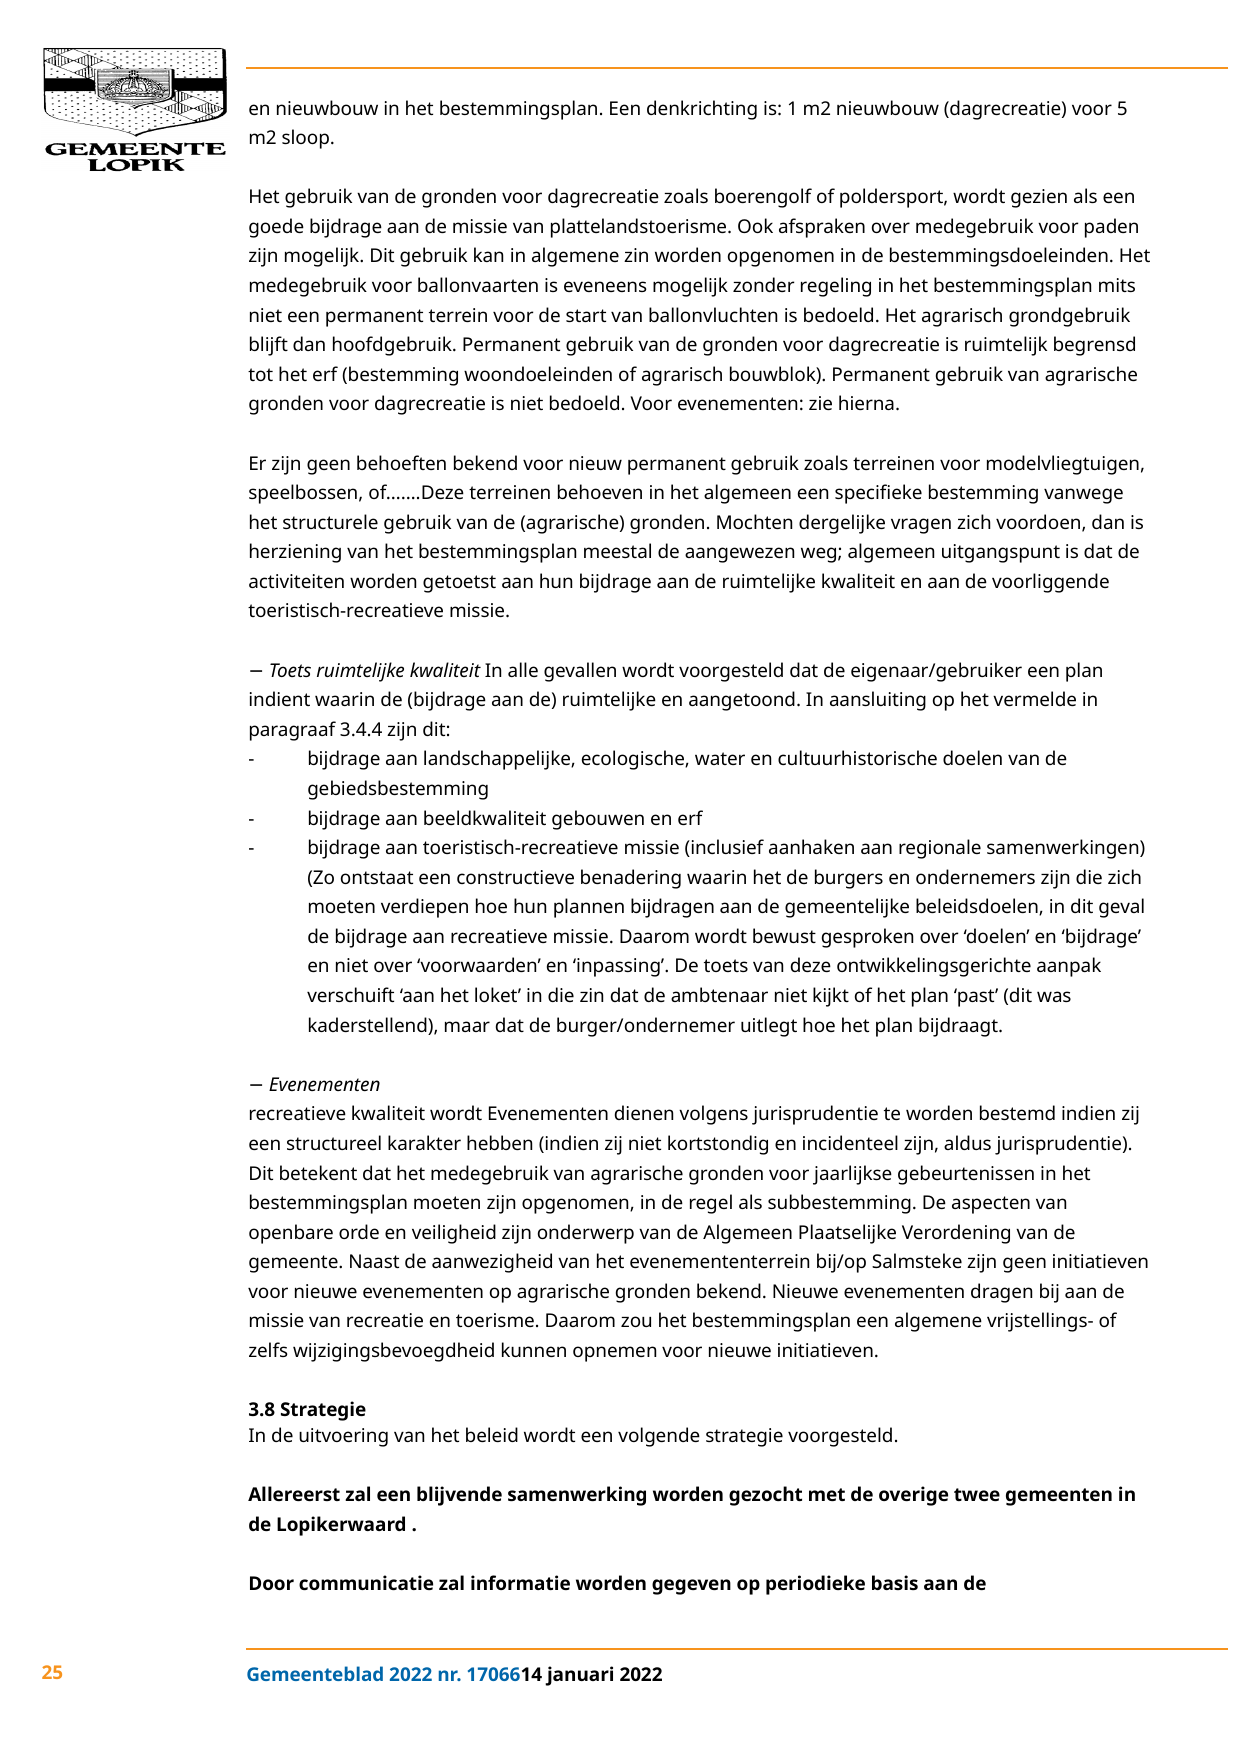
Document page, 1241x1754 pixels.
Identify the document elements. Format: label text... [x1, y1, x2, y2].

text Er zijn geen behoeften bekend voor nieuw permanent gebruik zoals terreinen voor modelvliegtuigen, speelbossen, of…….Deze terreinen behoeven in het algemeen een specifieke bestemming vanwege het structurele gebruik van de (agrarische) gronden. Mochten dergelijke vragen zich voordoen, dan is herziening van het bestemmingsplan meestal de aangewezen weg; algemeen uitgangspunt is dat de activiteiten worden getoetst aan hun bijdrage aan de ruimtelijke kwaliteit en aan de voorliggende toeristisch-recreatieve missie. [248, 450, 1152, 623]
text − Toets ruimtelijke kwaliteit In alle gevallen wordt voorgesteld dat de eigenaar/gebruiker een plan indient waarin de (bijdrage aan de) ruimtelijke en aangetoond. In aansluiting op het vermelde in paragraaf 3.4.4 zijn dit: [248, 657, 1152, 742]
text Het gebruik van de gronden voor dagrecreatie zoals boerengolf of poldersport, wordt gezien als een goede bijdrage aan de missie van plattelandstoerisme. Ook afspraken over medegebruik voor paden zijn mogelijk. Dit gebruik kan in algemene zin worden opgenomen in de bestemmingsdoeleinden. Het medegebruik voor ballonvaarten is eveneens mogelijk zonder regeling in het bestemmingsplan mits niet een permanent terrein voor de start van ballonvluchten is bedoeld. Het agrarisch grondgebruik blijft dan hoofdgebruik. Permanent gebruik van de gronden voor dagrecreatie is ruimtelijk begrensd tot het erf (bestemming woondoeleinden of agrarisch bouwblok). Permanent gebruik van agrarische gronden voor dagrecreatie is niet bedoeld. Voor evenementen: zie hierna. [248, 183, 1152, 416]
text In de uitvoering van het beleid wordt een volgende strategie voorgesteld. [248, 1422, 1152, 1448]
list bijdrage aan landschappelijke, ecologische, water en cultuurhistorische doelen van de gebiedsbestemming [248, 746, 1152, 801]
list bijdrage aan toeristisch-recreatieve missie (inclusief aanhaken aan regionale samenwerkingen) (Zo ontstaat een constructieve benadering waarin het de burgers en ondernemers zijn die zich moeten verdiepen hoe hun plannen bijdragen aan de gemeentelijke beleidsdoelen, in dit geval de bijdrage aan recreatieve missie. Daarom wordt bewust gesproken over ‘doelen’ en ‘bijdrage’ en niet over ‘voorwaarden’ en ‘inpassing’. De toets van deze ontwikkelingsgerichte aanpak verschuift ‘aan het loket’ in die zin dat de ambtenaar niet kijkt of het plan ‘past’ (dit was kaderstellend), maar dat de burger/ondernemer uitlegt hoe het plan bijdraagt. [248, 834, 1152, 1038]
text Allereerst zal een blijvende samenwerking worden gezocht met de overige twee gemeenten in de Lopikerwaard . [248, 1481, 1152, 1537]
text recreatieve kwaliteit wordt Evenementen dienen volgens jurisprudentie te worden bestemd indien zij een structureel karakter hebben (indien zij niet kortstondig en incidenteel zijn, aldus jurisprudentie). Dit betekent dat het medegebruik van agrarische gronden voor jaarlijkse gebeurtenissen in het bestemmingsplan moeten zijn opgenomen, in de regel als subbestemming. De aspecten van openbare orde en veiligheid zijn onderwerp van de Algemeen Plaatselijke Verordening van de gemeente. Naast de aanwezigheid van het evenemententerrein bij/op Salmsteke zijn geen initiatieven voor nieuwe evenementen op agrarische gronden bekend. Nieuwe evenementen dragen bij aan de missie van recreatie en toerisme. Daarom zou het bestemmingsplan een algemene vrijstellings- of zelfs wijzigingsbevoegdheid kunnen opnemen voor nieuwe initiatieven. [248, 1101, 1152, 1363]
text en nieuwbouw in het bestemmingsplan. Een denkrichting is: 1 m2 nieuwbouw (dagrecreatie) voor 5 m2 sloop. [248, 95, 1152, 150]
text 3.8 Strategie [248, 1396, 1152, 1422]
list bijdrage aan beeldkwaliteit gebouwen en erf [248, 805, 1152, 831]
picture [41, 47, 231, 172]
text Door communicatie zal informatie worden gegeven op periodieke basis aan de [248, 1570, 1152, 1596]
text − Evenementen [248, 1071, 1152, 1097]
